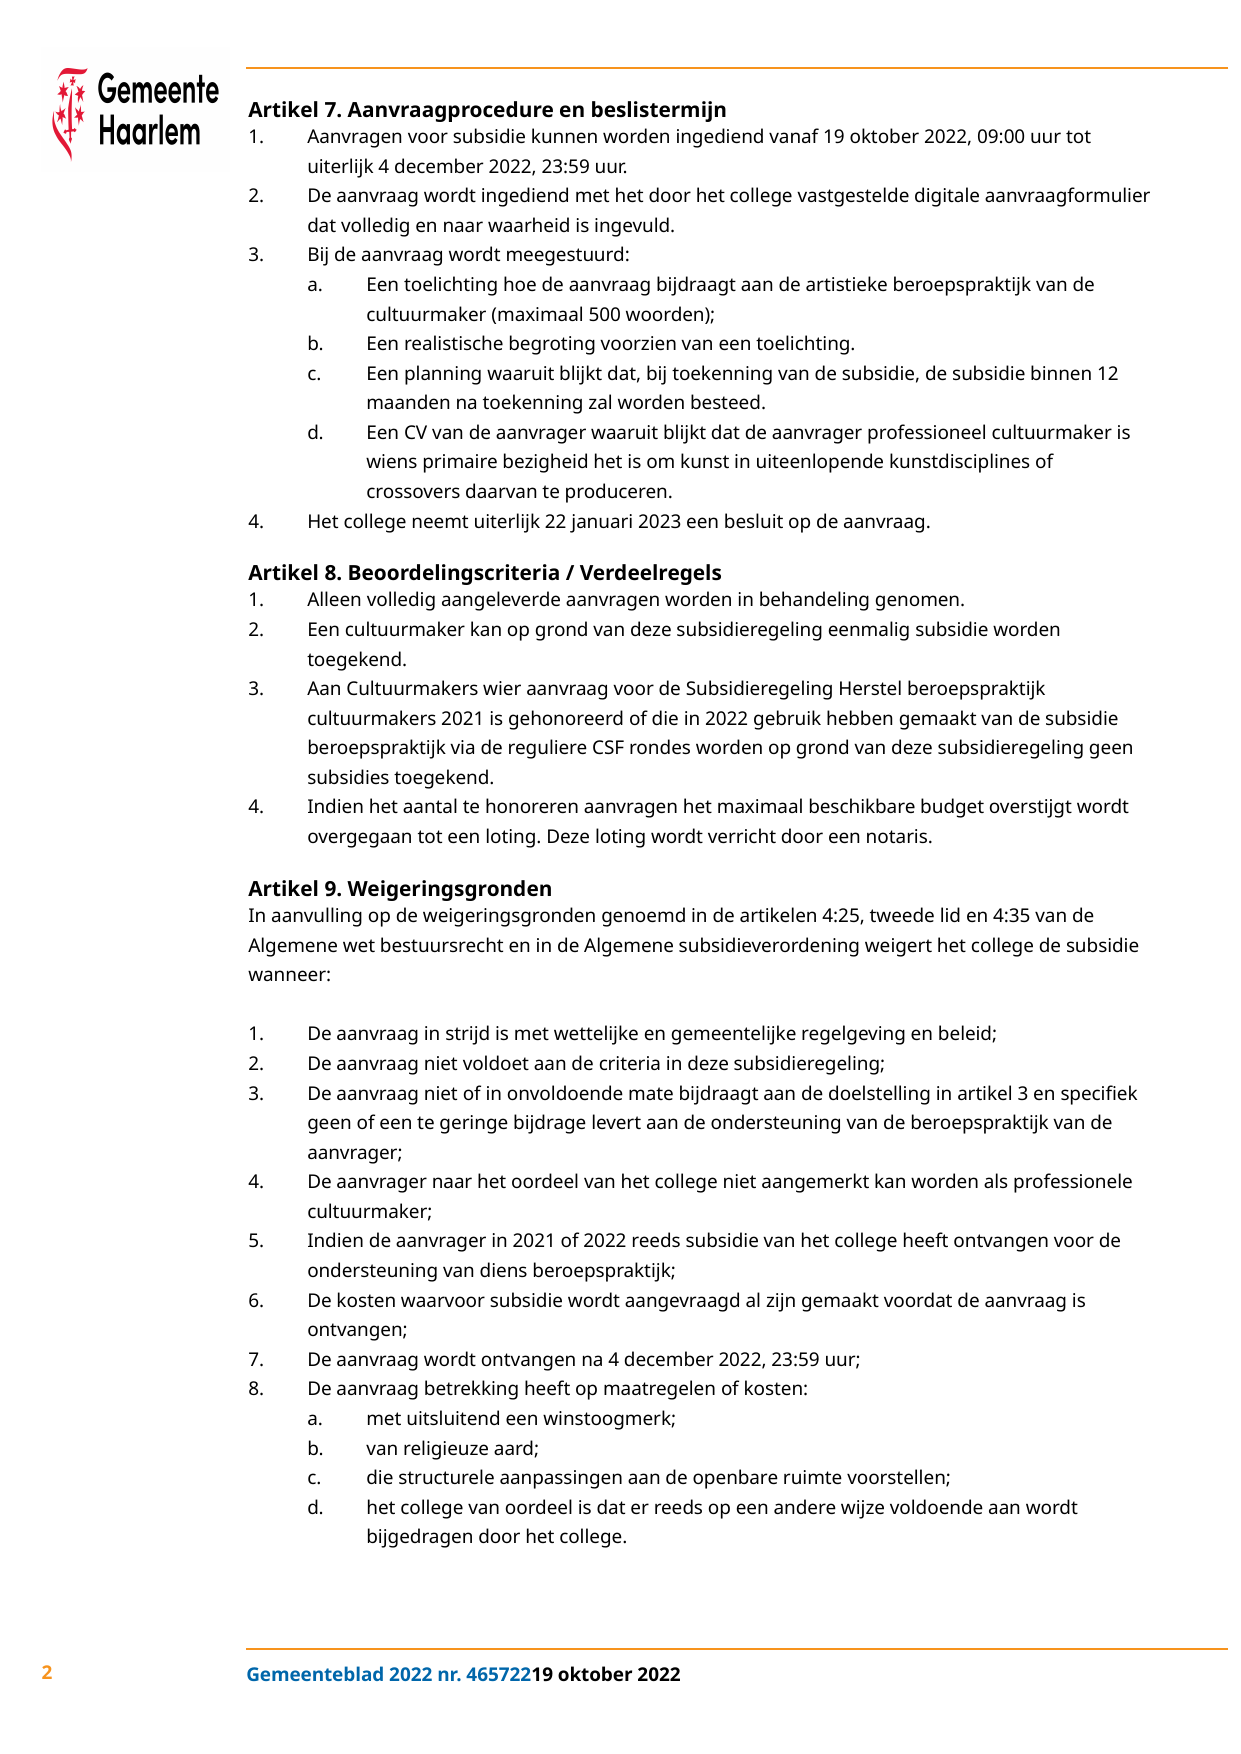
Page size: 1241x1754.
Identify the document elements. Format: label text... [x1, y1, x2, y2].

text Artikel 7. Aanvraagprocedure en beslistermijn [248, 95, 1152, 123]
list De kosten waarvoor subsidie wordt aangevraagd al zijn gemaakt voordat de aanvraag is ontvangen; [248, 1287, 1152, 1342]
list Een cultuurmaker kan op grond van deze subsidieregeling eenmalig subsidie worden toegekend. [248, 616, 1152, 672]
text Artikel 9. Weigeringsgronden [248, 874, 1152, 902]
list Bij de aanvraag wordt meegestuurd: [248, 242, 1152, 267]
list met uitsluitend een winstoogmerk; [307, 1405, 1152, 1431]
list Alleen volledig aangeleverde aanvragen worden in behandeling genomen. [248, 587, 1152, 612]
list De aanvraag niet voldoet aan de criteria in deze subsidieregeling; [248, 1050, 1152, 1076]
list Aan Cultuurmakers wier aanvraag voor de Subsidieregeling Herstel beroepspraktijk cultuurmakers 2021 is gehonoreerd of die in 2022 gebruik hebben gemaakt van de subsidie beroepspraktijk via de reguliere CSF rondes worden op grond van deze subsidieregeling geen subsidies toegekend. [248, 675, 1152, 790]
list Aanvragen voor subsidie kunnen worden ingediend vanaf 19 oktober 2022, 09:00 uur tot uiterlijk 4 december 2022, 23:59 uur. [248, 123, 1152, 178]
list De aanvraag niet of in onvoldoende mate bijdraagt aan de doelstelling in artikel 3 en specifiek geen of een te geringe bijdrage levert aan de ondersteuning van de beroepspraktijk van de aanvrager; [248, 1080, 1152, 1164]
list Het college neemt uiterlijk 22 januari 2023 een besluit op de aanvraag. [248, 508, 1152, 533]
list Een CV van de aanvrager waaruit blijkt dat de aanvrager professioneel cultuurmaker is wiens primaire bezigheid het is om kunst in uiteenlopende kunstdisciplines of crossovers daarvan te produceren. [307, 419, 1152, 504]
list die structurele aanpassingen aan de openbare ruimte voorstellen; [307, 1464, 1152, 1490]
list het college van oordeel is dat er reeds op een andere wijze voldoende aan wordt bijgedragen door het college. [307, 1494, 1152, 1549]
picture [41, 47, 231, 172]
list van religieuze aard; [307, 1435, 1152, 1460]
list Indien het aantal te honoreren aanvragen het maximaal beschikbare budget overstijgt wordt overgegaan tot een loting. Deze loting wordt verricht door een notaris. [248, 794, 1152, 849]
text In aanvulling op de weigeringsgronden genoemd in de artikelen 4:25, tweede lid en 4:35 van de Algemene wet bestuursrecht en in de Algemene subsidieverordening weigert het college de subsidie wanneer: [248, 902, 1152, 987]
list Een planning waaruit blijkt dat, bij toekenning van de subsidie, de subsidie binnen 12 maanden na toekenning zal worden besteed. [307, 360, 1152, 415]
list De aanvraag betrekking heeft op maatregelen of kosten: [248, 1376, 1152, 1401]
list De aanvraag wordt ingediend met het door het college vastgestelde digitale aanvraagformulier dat volledig en naar waarheid is ingevuld. [248, 182, 1152, 238]
list Een realistische begroting voorzien van een toelichting. [307, 330, 1152, 356]
list De aanvraag in strijd is met wettelijke en gemeentelijke regelgeving en beleid; [248, 1021, 1152, 1046]
list Een toelichting hoe de aanvraag bijdraagt aan de artistieke beroepspraktijk van de cultuurmaker (maximaal 500 woorden); [307, 271, 1152, 326]
list De aanvraag wordt ontvangen na 4 december 2022, 23:59 uur; [248, 1346, 1152, 1372]
list Indien de aanvrager in 2021 of 2022 reeds subsidie van het college heeft ontvangen voor de ondersteuning van diens beroepspraktijk; [248, 1228, 1152, 1283]
list De aanvrager naar het oordeel van het college niet aangemerkt kan worden als professionele cultuurmaker; [248, 1168, 1152, 1224]
text Artikel 8. Beoordelingscriteria / Verdeelregels [248, 558, 1152, 587]
